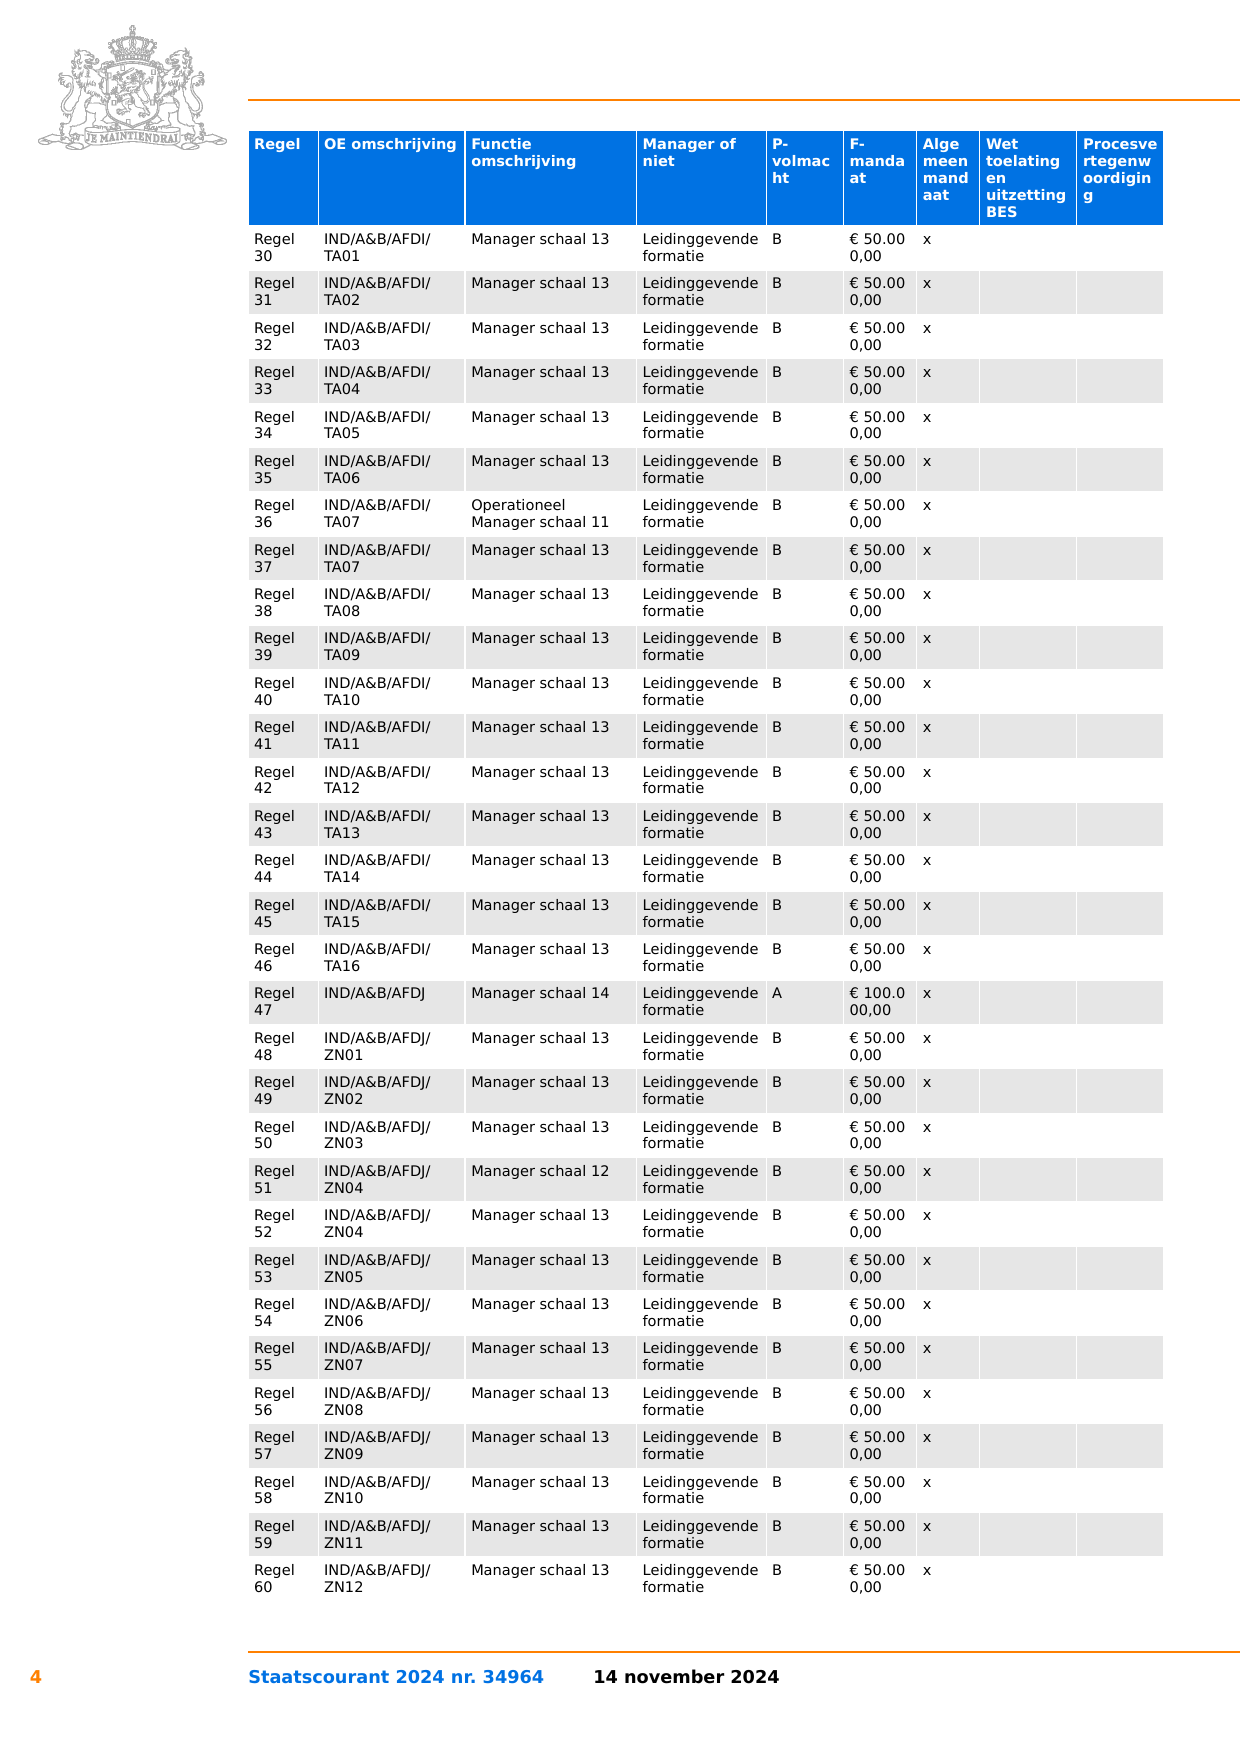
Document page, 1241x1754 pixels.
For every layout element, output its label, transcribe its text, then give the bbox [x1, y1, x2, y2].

table_cell € 50.000,00 [844, 226, 916, 269]
table_cell € 50.000,00 [844, 359, 916, 403]
table_cell € 50.000,00 [844, 581, 916, 624]
table_cell B [767, 892, 843, 935]
table_cell Regel 52 [249, 1203, 318, 1246]
table_cell [980, 537, 1076, 580]
table_cell Manager schaal 13 [466, 1069, 636, 1113]
table_cell IND/A&B/AFDI/TA06 [319, 448, 464, 491]
table_cell Regel 30 [249, 226, 318, 269]
table_header OE omschrijving [319, 131, 464, 225]
table_header Procesvertegenwoordiging [1077, 131, 1163, 225]
table_cell IND/A&B/AFDI/TA04 [319, 359, 464, 403]
table_cell B [767, 936, 843, 979]
table_cell Manager schaal 13 [466, 670, 636, 713]
table_cell [1077, 226, 1163, 269]
table_cell € 50.000,00 [844, 1025, 916, 1068]
table_cell Leidinggevende formatie [637, 1469, 766, 1512]
table_cell [980, 936, 1076, 979]
table_cell B [767, 537, 843, 580]
table_cell B [767, 803, 843, 846]
table_cell B [767, 759, 843, 802]
table_cell Leidinggevende formatie [637, 493, 766, 536]
table_cell [980, 359, 1076, 403]
table_cell € 50.000,00 [844, 1469, 916, 1512]
table_cell [980, 404, 1076, 447]
table_cell [1077, 1469, 1163, 1512]
table_cell [980, 1291, 1076, 1334]
table_cell € 50.000,00 [844, 1558, 916, 1601]
table_cell x [917, 1380, 979, 1423]
table_cell Manager schaal 13 [466, 803, 636, 846]
table_cell Manager schaal 13 [466, 1247, 636, 1290]
table_cell Manager schaal 13 [466, 848, 636, 891]
table_cell IND/A&B/AFDI/TA12 [319, 759, 464, 802]
table_cell Regel 38 [249, 581, 318, 624]
table_cell Regel 50 [249, 1114, 318, 1157]
table_cell Leidinggevende formatie [637, 1291, 766, 1334]
table_header P-volmacht [767, 131, 843, 225]
table_cell x [917, 1424, 979, 1468]
table_cell Manager schaal 13 [466, 226, 636, 269]
table_cell x [917, 892, 979, 935]
table_cell x [917, 1247, 979, 1290]
table_cell x [917, 537, 979, 580]
table_cell Leidinggevende formatie [637, 848, 766, 891]
table_cell [980, 448, 1076, 491]
table_cell x [917, 315, 979, 358]
table_cell [1077, 359, 1163, 403]
table_cell B [767, 1114, 843, 1157]
table_cell B [767, 404, 843, 447]
table_cell IND/A&B/AFDI/TA14 [319, 848, 464, 891]
table_cell Leidinggevende formatie [637, 1247, 766, 1290]
table_cell Manager schaal 13 [466, 315, 636, 358]
table_cell B [767, 1158, 843, 1201]
table_cell Leidinggevende formatie [637, 1203, 766, 1246]
table_cell € 50.000,00 [844, 670, 916, 713]
table_cell B [767, 448, 843, 491]
table_cell x [917, 936, 979, 979]
table_cell [1077, 1025, 1163, 1068]
table_cell Leidinggevende formatie [637, 1114, 766, 1157]
table_cell € 50.000,00 [844, 271, 916, 314]
table_cell [1077, 1513, 1163, 1556]
table_cell x [917, 1158, 979, 1201]
table_cell [1077, 1291, 1163, 1334]
table_cell IND/A&B/AFDI/TA05 [319, 404, 464, 447]
table_cell B [767, 714, 843, 758]
table_cell A [767, 981, 843, 1024]
table_cell IND/A&B/AFDJ/ZN12 [319, 1558, 464, 1601]
table_cell Leidinggevende formatie [637, 626, 766, 669]
table_cell Regel 57 [249, 1424, 318, 1468]
table_cell [980, 1380, 1076, 1423]
table_cell B [767, 359, 843, 403]
table_cell Leidinggevende formatie [637, 1069, 766, 1113]
table_cell Manager schaal 13 [466, 537, 636, 580]
table_cell IND/A&B/AFDJ/ZN04 [319, 1158, 464, 1201]
table_cell [980, 1513, 1076, 1556]
table_cell € 50.000,00 [844, 1069, 916, 1113]
table_cell Regel 39 [249, 626, 318, 669]
table_cell Leidinggevende formatie [637, 670, 766, 713]
table_cell [980, 892, 1076, 935]
table_cell B [767, 1069, 843, 1113]
table_cell € 50.000,00 [844, 1247, 916, 1290]
table_cell Regel 34 [249, 404, 318, 447]
table_cell Manager schaal 13 [466, 759, 636, 802]
table_cell Manager schaal 13 [466, 936, 636, 979]
table_cell € 50.000,00 [844, 1380, 916, 1423]
table_cell Manager schaal 13 [466, 1291, 636, 1334]
table_cell € 50.000,00 [844, 1336, 916, 1379]
table_cell Regel 58 [249, 1469, 318, 1512]
table_cell IND/A&B/AFDI/TA07 [319, 537, 464, 580]
table_cell IND/A&B/AFDI/TA15 [319, 892, 464, 935]
table_cell Leidinggevende formatie [637, 537, 766, 580]
table_cell € 50.000,00 [844, 803, 916, 846]
table_cell [1077, 1336, 1163, 1379]
table_cell [980, 670, 1076, 713]
table_cell € 50.000,00 [844, 714, 916, 758]
table_cell x [917, 1558, 979, 1601]
table_cell IND/A&B/AFDI/TA01 [319, 226, 464, 269]
table_cell B [767, 1558, 843, 1601]
table_cell x [917, 226, 979, 269]
table_cell IND/A&B/AFDJ/ZN08 [319, 1380, 464, 1423]
table_cell x [917, 1069, 979, 1113]
table_cell x [917, 1469, 979, 1512]
table_cell Manager schaal 14 [466, 981, 636, 1024]
table_cell Regel 33 [249, 359, 318, 403]
table_cell [1077, 803, 1163, 846]
table_cell [980, 714, 1076, 758]
table_cell [1077, 1247, 1163, 1290]
table_header Regel [249, 131, 318, 225]
table_header Wet toelating en uitzetting BES [980, 131, 1076, 225]
table_cell IND/A&B/AFDJ/ZN07 [319, 1336, 464, 1379]
table_cell [1077, 626, 1163, 669]
table_cell Regel 49 [249, 1069, 318, 1113]
table_cell Manager schaal 13 [466, 1336, 636, 1379]
table_cell Manager schaal 13 [466, 892, 636, 935]
table_cell IND/A&B/AFDJ/ZN09 [319, 1424, 464, 1468]
table_cell B [767, 1424, 843, 1468]
table_cell € 50.000,00 [844, 1158, 916, 1201]
table_cell x [917, 448, 979, 491]
table_cell [980, 581, 1076, 624]
table_header Manager of niet [637, 131, 766, 225]
table_cell [1077, 1380, 1163, 1423]
table_cell [1077, 1203, 1163, 1246]
table_cell Leidinggevende formatie [637, 226, 766, 269]
table_cell Regel 53 [249, 1247, 318, 1290]
table_cell x [917, 1336, 979, 1379]
table_cell € 50.000,00 [844, 537, 916, 580]
table_cell x [917, 981, 979, 1024]
table_cell Leidinggevende formatie [637, 1380, 766, 1423]
table_cell Manager schaal 13 [466, 1424, 636, 1468]
table_cell Manager schaal 13 [466, 1203, 636, 1246]
table_cell € 50.000,00 [844, 448, 916, 491]
table_cell Manager schaal 13 [466, 1558, 636, 1601]
table_cell B [767, 1291, 843, 1334]
table_cell [1077, 1158, 1163, 1201]
table_cell x [917, 759, 979, 802]
table_cell Leidinggevende formatie [637, 271, 766, 314]
table_cell € 50.000,00 [844, 1203, 916, 1246]
table_cell € 50.000,00 [844, 892, 916, 935]
table_cell Leidinggevende formatie [637, 315, 766, 358]
table_cell € 50.000,00 [844, 1424, 916, 1468]
table_cell Leidinggevende formatie [637, 1158, 766, 1201]
table_cell [1077, 936, 1163, 979]
table_cell IND/A&B/AFDJ/ZN10 [319, 1469, 464, 1512]
table_cell B [767, 1336, 843, 1379]
table_cell Regel 59 [249, 1513, 318, 1556]
table_cell € 50.000,00 [844, 1114, 916, 1157]
table_cell Leidinggevende formatie [637, 1424, 766, 1468]
table_cell x [917, 359, 979, 403]
table_cell [980, 1203, 1076, 1246]
table_cell [980, 1469, 1076, 1512]
table_cell x [917, 271, 979, 314]
table_cell [1077, 981, 1163, 1024]
table_cell IND/A&B/AFDJ/ZN01 [319, 1025, 464, 1068]
table_cell x [917, 1291, 979, 1334]
table_cell B [767, 1469, 843, 1512]
table_cell x [917, 670, 979, 713]
table_cell [1077, 537, 1163, 580]
table_cell [980, 626, 1076, 669]
table_cell IND/A&B/AFDI/TA09 [319, 626, 464, 669]
table_cell Regel 51 [249, 1158, 318, 1201]
table_cell B [767, 315, 843, 358]
table_cell IND/A&B/AFDJ/ZN06 [319, 1291, 464, 1334]
table_cell Regel 46 [249, 936, 318, 979]
table_cell Manager schaal 13 [466, 404, 636, 447]
table_header Functie omschrijving [466, 131, 636, 225]
table_cell [980, 848, 1076, 891]
table_cell € 50.000,00 [844, 1291, 916, 1334]
table_cell x [917, 1025, 979, 1068]
table_cell Leidinggevende formatie [637, 448, 766, 491]
table_cell IND/A&B/AFDJ [319, 981, 464, 1024]
table_cell Regel 42 [249, 759, 318, 802]
table_cell x [917, 581, 979, 624]
table_cell B [767, 271, 843, 314]
table_cell IND/A&B/AFDI/TA08 [319, 581, 464, 624]
table_cell IND/A&B/AFDI/TA07 [319, 493, 464, 536]
table_cell Manager schaal 13 [466, 1114, 636, 1157]
table_cell € 50.000,00 [844, 848, 916, 891]
table_cell [1077, 1069, 1163, 1113]
table_cell € 50.000,00 [844, 493, 916, 536]
table_cell Leidinggevende formatie [637, 759, 766, 802]
table_cell [980, 1069, 1076, 1113]
table_cell [1077, 448, 1163, 491]
table_cell Manager schaal 13 [466, 1380, 636, 1423]
table_header F-mandaat [844, 131, 916, 225]
table_cell B [767, 493, 843, 536]
table_cell Regel 44 [249, 848, 318, 891]
table_cell Manager schaal 13 [466, 1025, 636, 1068]
table_cell [980, 226, 1076, 269]
table_cell IND/A&B/AFDI/TA11 [319, 714, 464, 758]
table_cell Manager schaal 13 [466, 626, 636, 669]
table_cell [1077, 670, 1163, 713]
table_cell [1077, 1424, 1163, 1468]
table_cell Manager schaal 13 [466, 448, 636, 491]
table_cell Regel 48 [249, 1025, 318, 1068]
picture [38, 25, 227, 150]
table_cell IND/A&B/AFDI/TA02 [319, 271, 464, 314]
table_cell Regel 35 [249, 448, 318, 491]
table_cell € 100.000,00 [844, 981, 916, 1024]
table_cell B [767, 1513, 843, 1556]
table_cell Regel 32 [249, 315, 318, 358]
table_cell [980, 759, 1076, 802]
table_cell [1077, 848, 1163, 891]
table_cell [1077, 759, 1163, 802]
table_cell x [917, 626, 979, 669]
table_cell [980, 1336, 1076, 1379]
table_cell Operationeel Manager schaal 11 [466, 493, 636, 536]
table_cell [1077, 271, 1163, 314]
table_cell x [917, 493, 979, 536]
table_cell € 50.000,00 [844, 404, 916, 447]
table_cell Leidinggevende formatie [637, 1025, 766, 1068]
table_cell [1077, 493, 1163, 536]
table_cell Regel 40 [249, 670, 318, 713]
table_cell B [767, 1380, 843, 1423]
table_cell [980, 271, 1076, 314]
table_cell Regel 31 [249, 271, 318, 314]
table_cell Leidinggevende formatie [637, 404, 766, 447]
table_cell Leidinggevende formatie [637, 892, 766, 935]
table_cell Regel 55 [249, 1336, 318, 1379]
table_cell € 50.000,00 [844, 1513, 916, 1556]
table_cell [980, 1247, 1076, 1290]
table_cell Regel 56 [249, 1380, 318, 1423]
table_cell Leidinggevende formatie [637, 359, 766, 403]
table_cell [1077, 892, 1163, 935]
table_cell Regel 45 [249, 892, 318, 935]
table_cell Manager schaal 13 [466, 1469, 636, 1512]
table_cell IND/A&B/AFDJ/ZN05 [319, 1247, 464, 1290]
table_cell [1077, 1114, 1163, 1157]
table_cell Regel 43 [249, 803, 318, 846]
table_cell [980, 803, 1076, 846]
table_cell x [917, 803, 979, 846]
table_cell x [917, 1114, 979, 1157]
table_cell x [917, 848, 979, 891]
table_cell IND/A&B/AFDI/TA10 [319, 670, 464, 713]
table_cell x [917, 714, 979, 758]
table_cell Regel 54 [249, 1291, 318, 1334]
table_cell B [767, 226, 843, 269]
table_cell [1077, 581, 1163, 624]
table_cell B [767, 1025, 843, 1068]
table_cell Regel 37 [249, 537, 318, 580]
table_cell Leidinggevende formatie [637, 1558, 766, 1601]
table_cell [980, 1025, 1076, 1068]
table_cell Leidinggevende formatie [637, 803, 766, 846]
table_cell IND/A&B/AFDI/TA13 [319, 803, 464, 846]
table_cell x [917, 404, 979, 447]
table_cell Leidinggevende formatie [637, 936, 766, 979]
table_header Algemeen mandaat [917, 131, 979, 225]
table_cell B [767, 670, 843, 713]
table_cell Leidinggevende formatie [637, 714, 766, 758]
table_cell B [767, 626, 843, 669]
table_cell Leidinggevende formatie [637, 1513, 766, 1556]
table_cell B [767, 581, 843, 624]
table_cell Manager schaal 13 [466, 359, 636, 403]
table_cell B [767, 1247, 843, 1290]
table_cell IND/A&B/AFDJ/ZN03 [319, 1114, 464, 1157]
table_cell [1077, 714, 1163, 758]
table_cell Manager schaal 13 [466, 271, 636, 314]
table_cell IND/A&B/AFDJ/ZN02 [319, 1069, 464, 1113]
table_cell Regel 47 [249, 981, 318, 1024]
table_cell Leidinggevende formatie [637, 581, 766, 624]
table_cell € 50.000,00 [844, 315, 916, 358]
table_cell Manager schaal 12 [466, 1158, 636, 1201]
table_cell Regel 41 [249, 714, 318, 758]
table_cell [980, 1158, 1076, 1201]
table_cell [980, 981, 1076, 1024]
table_cell [1077, 1558, 1163, 1601]
table_cell € 50.000,00 [844, 626, 916, 669]
table_cell Leidinggevende formatie [637, 981, 766, 1024]
table_cell Leidinggevende formatie [637, 1336, 766, 1379]
table_cell [980, 1558, 1076, 1601]
table_cell IND/A&B/AFDI/TA03 [319, 315, 464, 358]
table_cell x [917, 1513, 979, 1556]
table_cell Regel 60 [249, 1558, 318, 1601]
table_cell [1077, 404, 1163, 447]
table_cell € 50.000,00 [844, 759, 916, 802]
table_cell B [767, 848, 843, 891]
table_cell € 50.000,00 [844, 936, 916, 979]
table_cell [980, 1424, 1076, 1468]
table_cell IND/A&B/AFDJ/ZN11 [319, 1513, 464, 1556]
table_cell Regel 36 [249, 493, 318, 536]
table_cell Manager schaal 13 [466, 1513, 636, 1556]
table_cell [980, 493, 1076, 536]
table_cell [980, 1114, 1076, 1157]
table_cell IND/A&B/AFDI/TA16 [319, 936, 464, 979]
table_cell Manager schaal 13 [466, 581, 636, 624]
table_cell Manager schaal 13 [466, 714, 636, 758]
table_cell [1077, 315, 1163, 358]
table_cell B [767, 1203, 843, 1246]
table_cell x [917, 1203, 979, 1246]
table_cell [980, 315, 1076, 358]
table_cell IND/A&B/AFDJ/ZN04 [319, 1203, 464, 1246]
